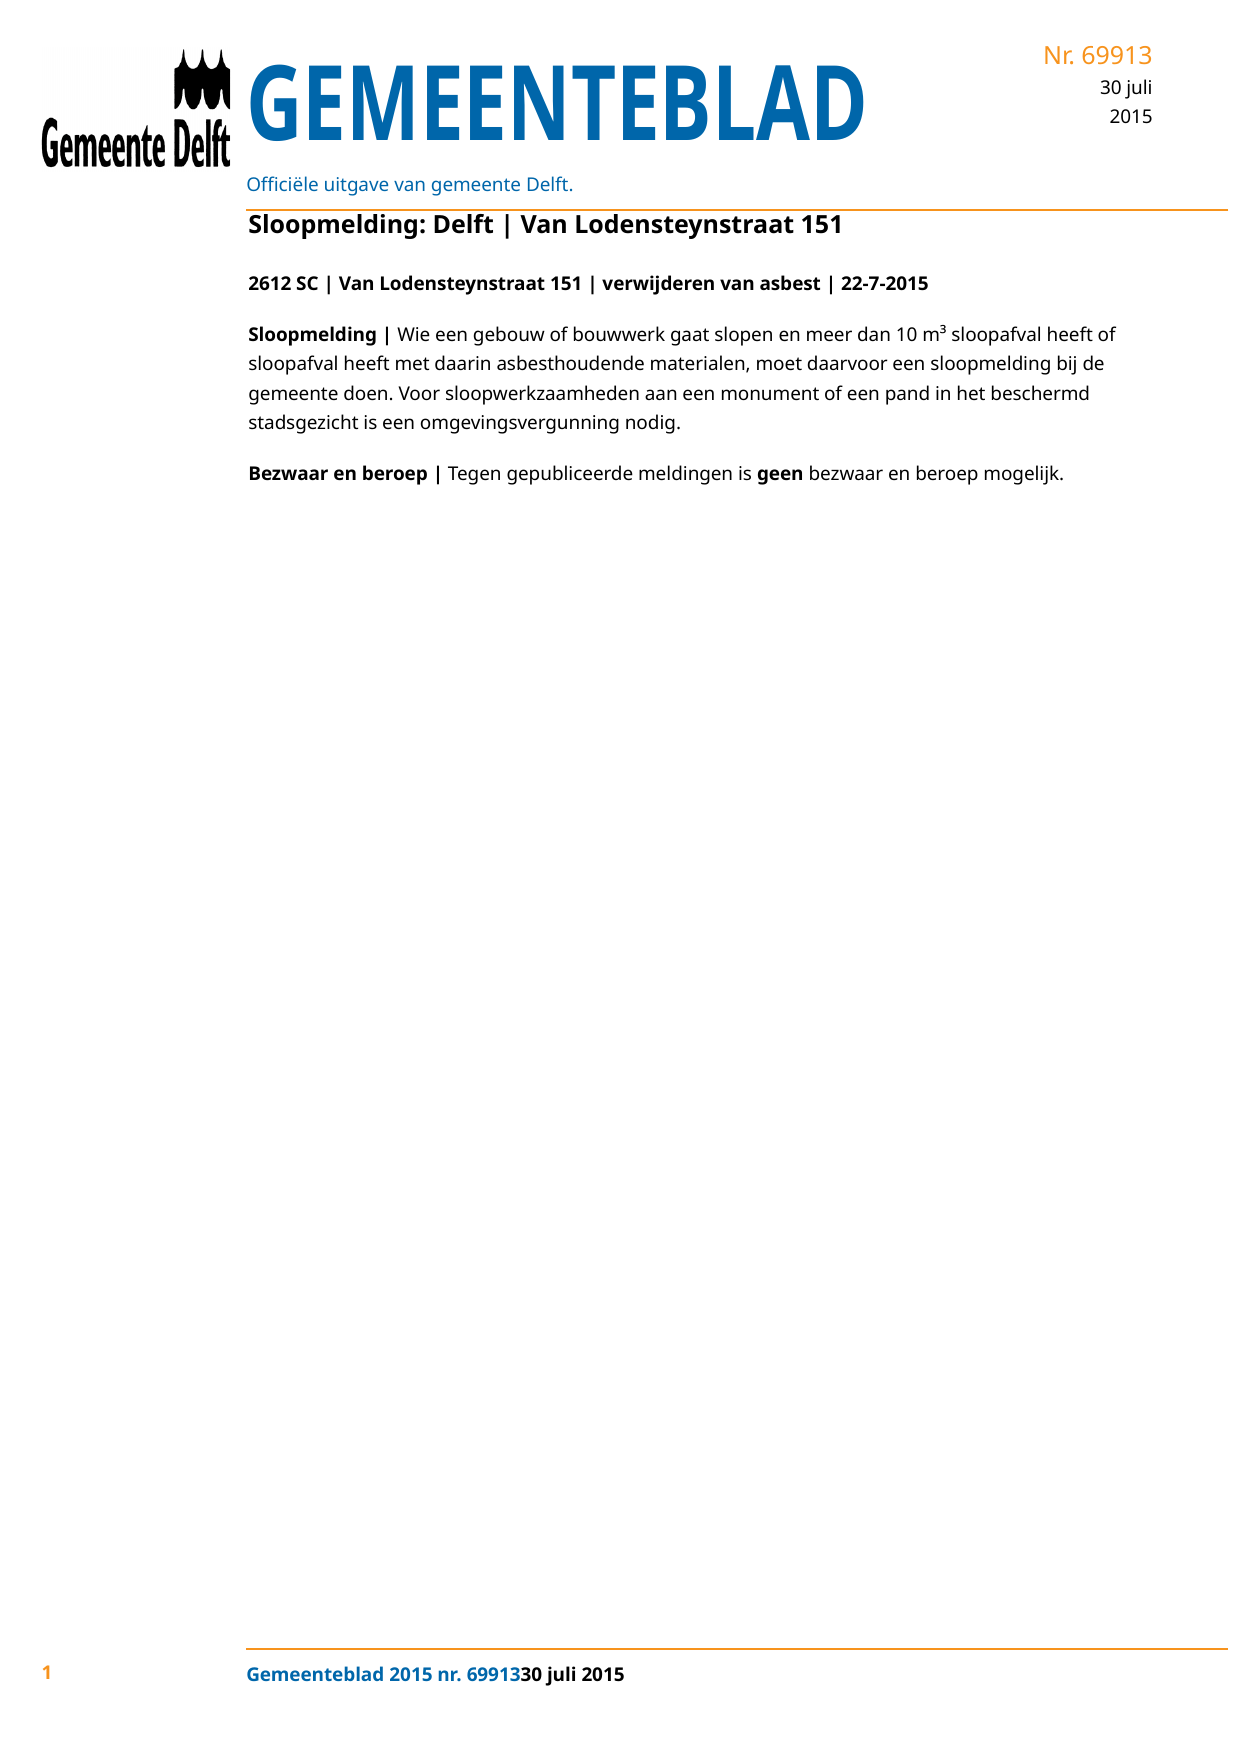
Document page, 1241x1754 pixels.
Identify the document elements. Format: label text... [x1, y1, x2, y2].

text Bezwaar en beroep | Tegen gepubliceerde meldingen is geen bezwaar en beroep mogelijk. [248, 460, 1152, 486]
text 2612 SC | Van Lodensteynstraat 151 | verwijderen van asbest | 22-7-2015 [248, 270, 1152, 296]
text Sloopmelding: Delft | Van Lodensteynstraat 151 [248, 211, 1152, 241]
text Sloopmelding | Wie een gebouw of bouwwerk gaat slopen en meer dan 10 m³ sloopafval heeft of sloopafval heeft met daarin asbesthoudende materialen, moet daarvoor een sloopmelding bij de gemeente doen. Voor sloopwerkzaamheden aan een monument of een pand in het beschermd stadsgezicht is een omgevingsvergunning nodig. [248, 321, 1152, 435]
picture [41, 47, 231, 172]
